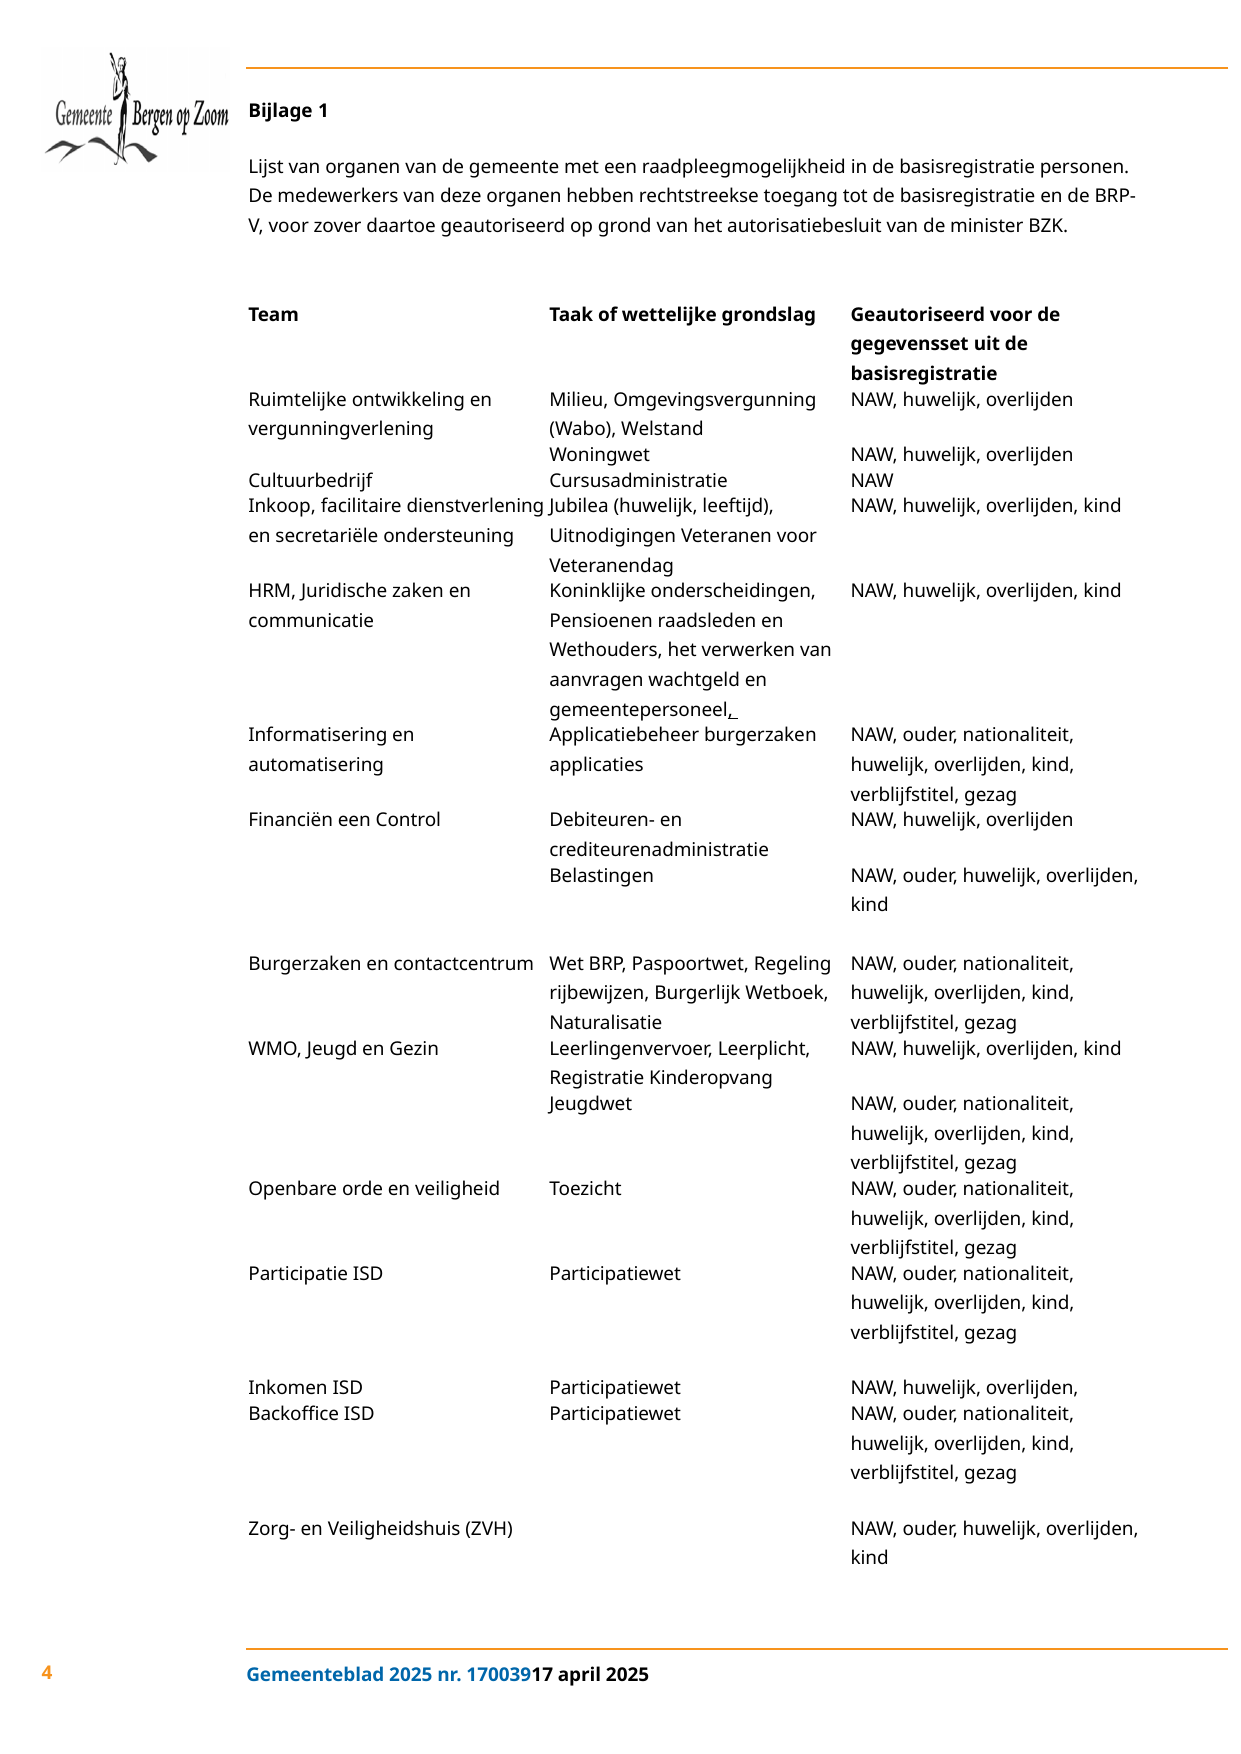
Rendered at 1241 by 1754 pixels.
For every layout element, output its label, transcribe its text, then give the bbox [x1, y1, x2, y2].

table_header NAW, ouder, nationaliteit, huwelijk, overlijden, kind, verblijfstitel, gezag [850, 950, 1152, 1035]
table_cell [248, 441, 549, 467]
table_cell Inkoop, facilitaire dienstverlening en secretariële ondersteuning [248, 493, 549, 577]
table_cell Backoffice ISD [248, 1400, 549, 1515]
table_cell NAW, ouder, huwelijk, overlijden, kind [850, 1515, 1152, 1570]
table_cell Belastingen [549, 862, 850, 917]
table_cell NAW, huwelijk, overlijden [850, 386, 1152, 441]
table_cell Cursusadministratie [549, 467, 850, 493]
table_header Wet BRP, Paspoortwet, Regeling rijbewijzen, Burgerlijk Wetboek, Naturalisatie [549, 950, 850, 1035]
table_cell Ruimtelijke ontwikkeling en vergunningverlening [248, 386, 549, 441]
table_cell [248, 1090, 549, 1175]
table_header Burgerzaken en contactcentrum [248, 950, 549, 1035]
table_cell NAW, huwelijk, overlijden [850, 806, 1152, 862]
table_cell Openbare orde en veiligheid [248, 1175, 549, 1260]
table_cell NAW, ouder, nationaliteit, huwelijk, overlijden, kind, verblijfstitel, gezag [850, 722, 1152, 806]
table_cell Woningwet [549, 441, 850, 467]
table_cell Jeugdwet [549, 1090, 850, 1175]
table_cell Milieu, Omgevingsvergunning (Wabo), Welstand [549, 386, 850, 441]
picture [41, 47, 231, 172]
table_cell NAW, ouder, nationaliteit, huwelijk, overlijden, kind, verblijfstitel, gezag [850, 1400, 1152, 1515]
table_cell NAW [850, 467, 1152, 493]
table_cell Participatiewet [549, 1260, 850, 1374]
text Lijst van organen van de gemeente met een raadpleegmogelijkheid in de basisregistratie personen. De medewerkers van deze organen hebben rechtstreekse toegang tot de basisregistratie en de BRP-V, voor zover daartoe geautoriseerd op grond van het autorisatiebesluit van de minister BZK. [248, 153, 1152, 238]
table_header Geautoriseerd voor de gegevensset uit de basisregistratie [850, 301, 1152, 386]
table_cell [549, 1515, 850, 1570]
table_cell NAW, huwelijk, overlijden, kind [850, 578, 1152, 722]
table_cell NAW, ouder, nationaliteit, huwelijk, overlijden, kind, verblijfstitel, gezag [850, 1260, 1152, 1374]
table_cell Leerlingenvervoer, Leerplicht, Registratie Kinderopvang [549, 1035, 850, 1090]
table_cell Participatiewet [549, 1375, 850, 1400]
table_cell NAW, ouder, nationaliteit, huwelijk, overlijden, kind, verblijfstitel, gezag [850, 1175, 1152, 1260]
table_cell HRM, Juridische zaken en communicatie [248, 578, 549, 722]
table_cell Inkomen ISD [248, 1375, 549, 1400]
table_cell NAW, huwelijk, overlijden [850, 441, 1152, 467]
table_cell Jubilea (huwelijk, leeftijd), Uitnodigingen Veteranen voor Veteranendag [549, 493, 850, 577]
table_cell [248, 862, 549, 917]
table_cell Participatie ISD [248, 1260, 549, 1374]
table_cell NAW, ouder, huwelijk, overlijden, kind [850, 862, 1152, 917]
table_cell Debiteuren- en crediteurenadministratie [549, 806, 850, 862]
table_cell Cultuurbedrijf [248, 467, 549, 493]
table_cell NAW, huwelijk, overlijden, kind [850, 1035, 1152, 1090]
table_cell Informatisering en automatisering [248, 722, 549, 806]
table_cell NAW, huwelijk, overlijden, kind [850, 493, 1152, 577]
table_cell NAW, ouder, nationaliteit, huwelijk, overlijden, kind, verblijfstitel, gezag [850, 1090, 1152, 1175]
table_cell Financiën een Control [248, 806, 549, 862]
table_cell Koninklijke onderscheidingen, Pensioenen raadsleden en Wethouders, het verwerken van aanvragen wachtgeld en gemeentepersoneel, [549, 578, 850, 722]
table_cell Toezicht [549, 1175, 850, 1260]
table_cell WMO, Jeugd en Gezin [248, 1035, 549, 1090]
table_cell Participatiewet [549, 1400, 850, 1515]
table_cell NAW, huwelijk, overlijden, [850, 1375, 1152, 1400]
table_cell Zorg- en Veiligheidshuis (ZVH) [248, 1515, 549, 1570]
text Bijlage 1 [248, 95, 1152, 123]
table_header Taak of wettelijke grondslag [549, 301, 850, 386]
table_header Team [248, 301, 549, 386]
table_cell Applicatiebeheer burgerzaken applicaties [549, 722, 850, 806]
